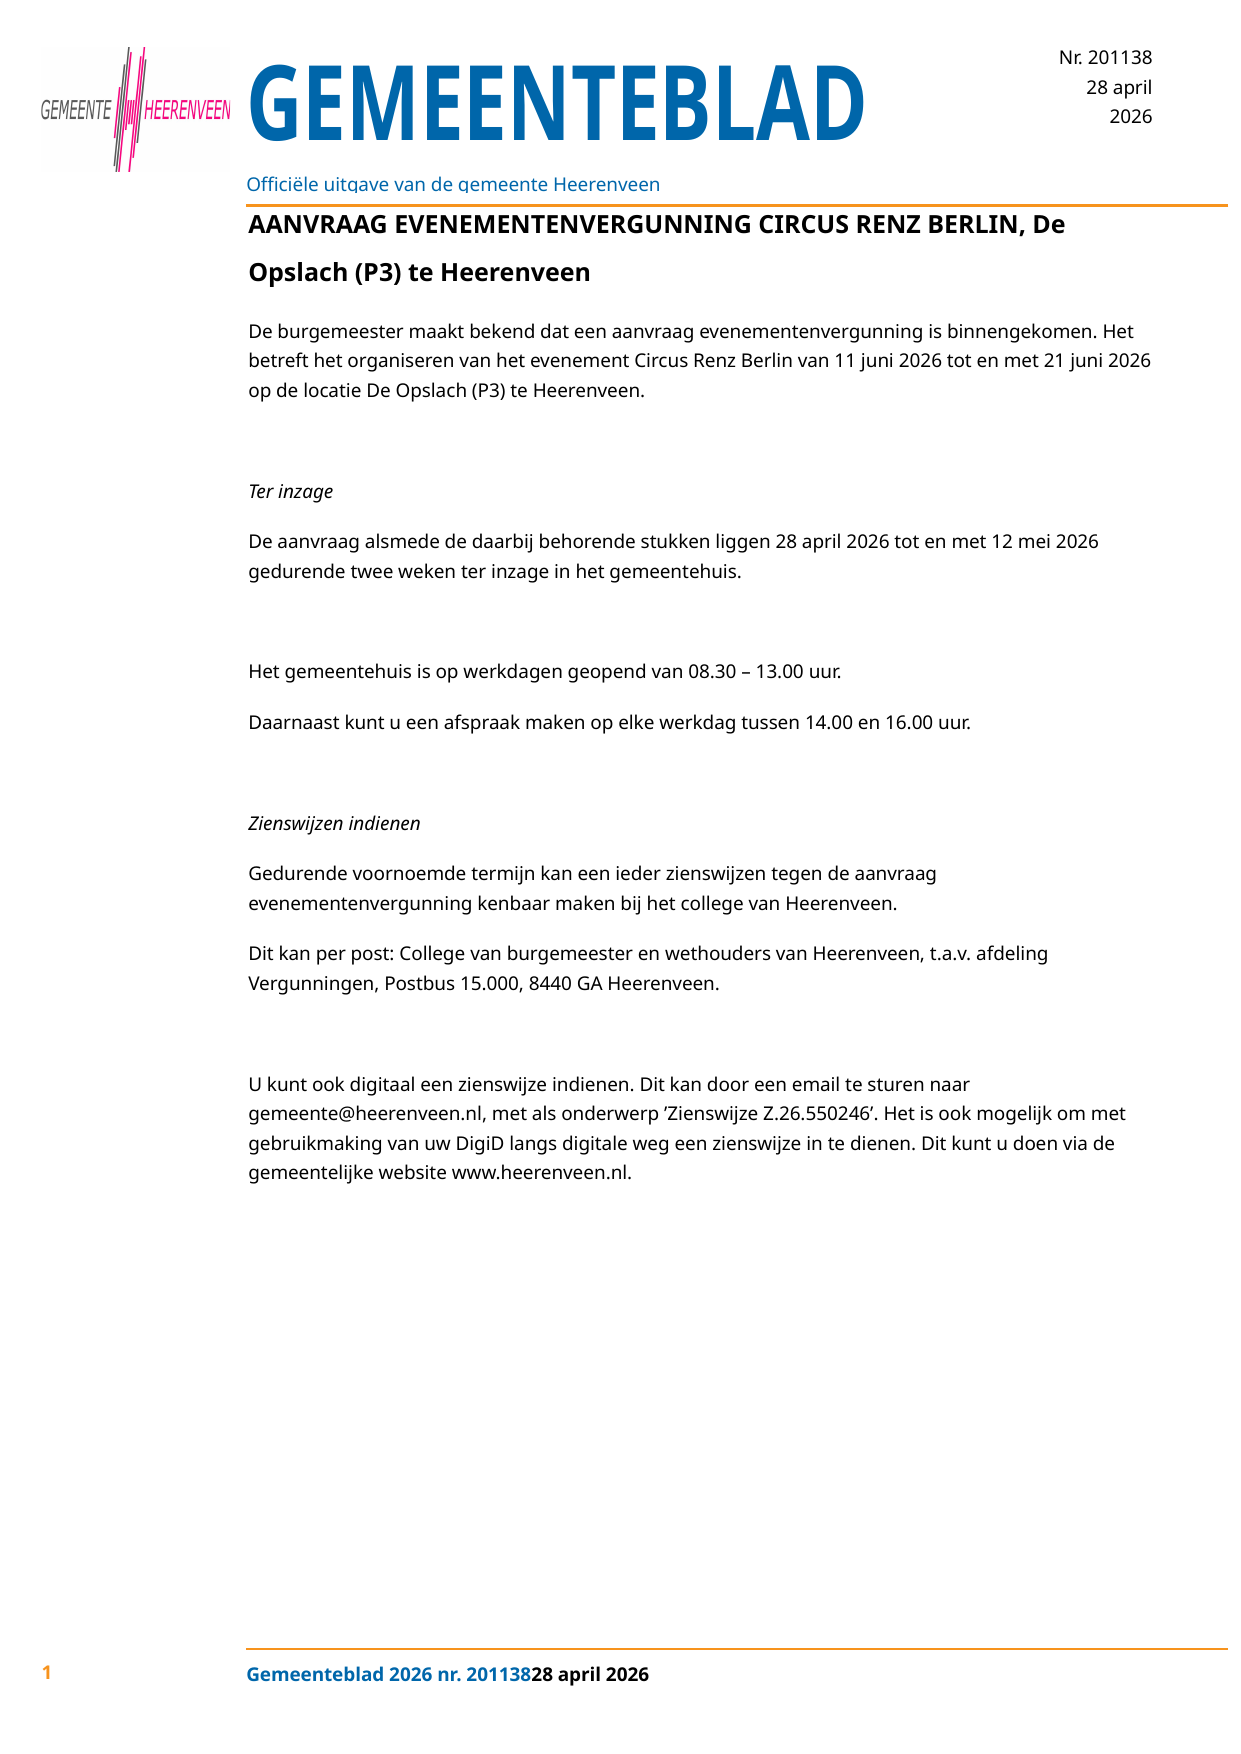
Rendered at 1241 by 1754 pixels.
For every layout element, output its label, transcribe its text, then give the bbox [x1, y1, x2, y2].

text Zienswijzen indienen [248, 810, 1152, 836]
text De aanvraag alsmede de daarbij behorende stukken liggen 28 april 2026 tot en met 12 mei 2026 gedurende twee weken ter inzage in het gemeentehuis. [248, 528, 1152, 584]
text De burgemeester maakt bekend dat een aanvraag evenementenvergunning is binnengekomen. Het betreft het organiseren van het evenement Circus Renz Berlin van 11 juni 2026 tot en met 21 juni 2026 op de locatie De Opslach (P3) te Heerenveen. [248, 318, 1152, 403]
text Dit kan per post: College van burgemeester en wethouders van Heerenveen, t.a.v. afdeling Vergunningen, Postbus 15.000, 8440 GA Heerenveen. [248, 940, 1152, 996]
text Daarnaast kunt u een afspraak maken op elke werkdag tussen 14.00 en 16.00 uur. [248, 709, 1152, 735]
picture [41, 47, 231, 172]
text Ter inzage [248, 478, 1152, 504]
text U kunt ook digitaal een zienswijze indienen. Dit kan door een email te sturen naar gemeente@heerenveen.nl, met als onderwerp ’Zienswijze Z.26.550246’. Het is ook mogelijk om met gebruikmaking van uw DigiD langs digitale weg een zienswijze in te dienen. Dit kunt u doen via de gemeentelijke website www.heerenveen.nl. [248, 1071, 1152, 1185]
text AANVRAAG EVENEMENTENVERGUNNING CIRCUS RENZ BERLIN, De Opslach (P3) te Heerenveen [248, 207, 1152, 288]
text Gedurende voornoemde termijn kan een ieder zienswijzen tegen de aanvraag evenementenvergunning kenbaar maken bij het college van Heerenveen. [248, 860, 1152, 916]
text Het gemeentehuis is op werkdagen geopend van 08.30 – 13.00 uur. [248, 659, 1152, 684]
